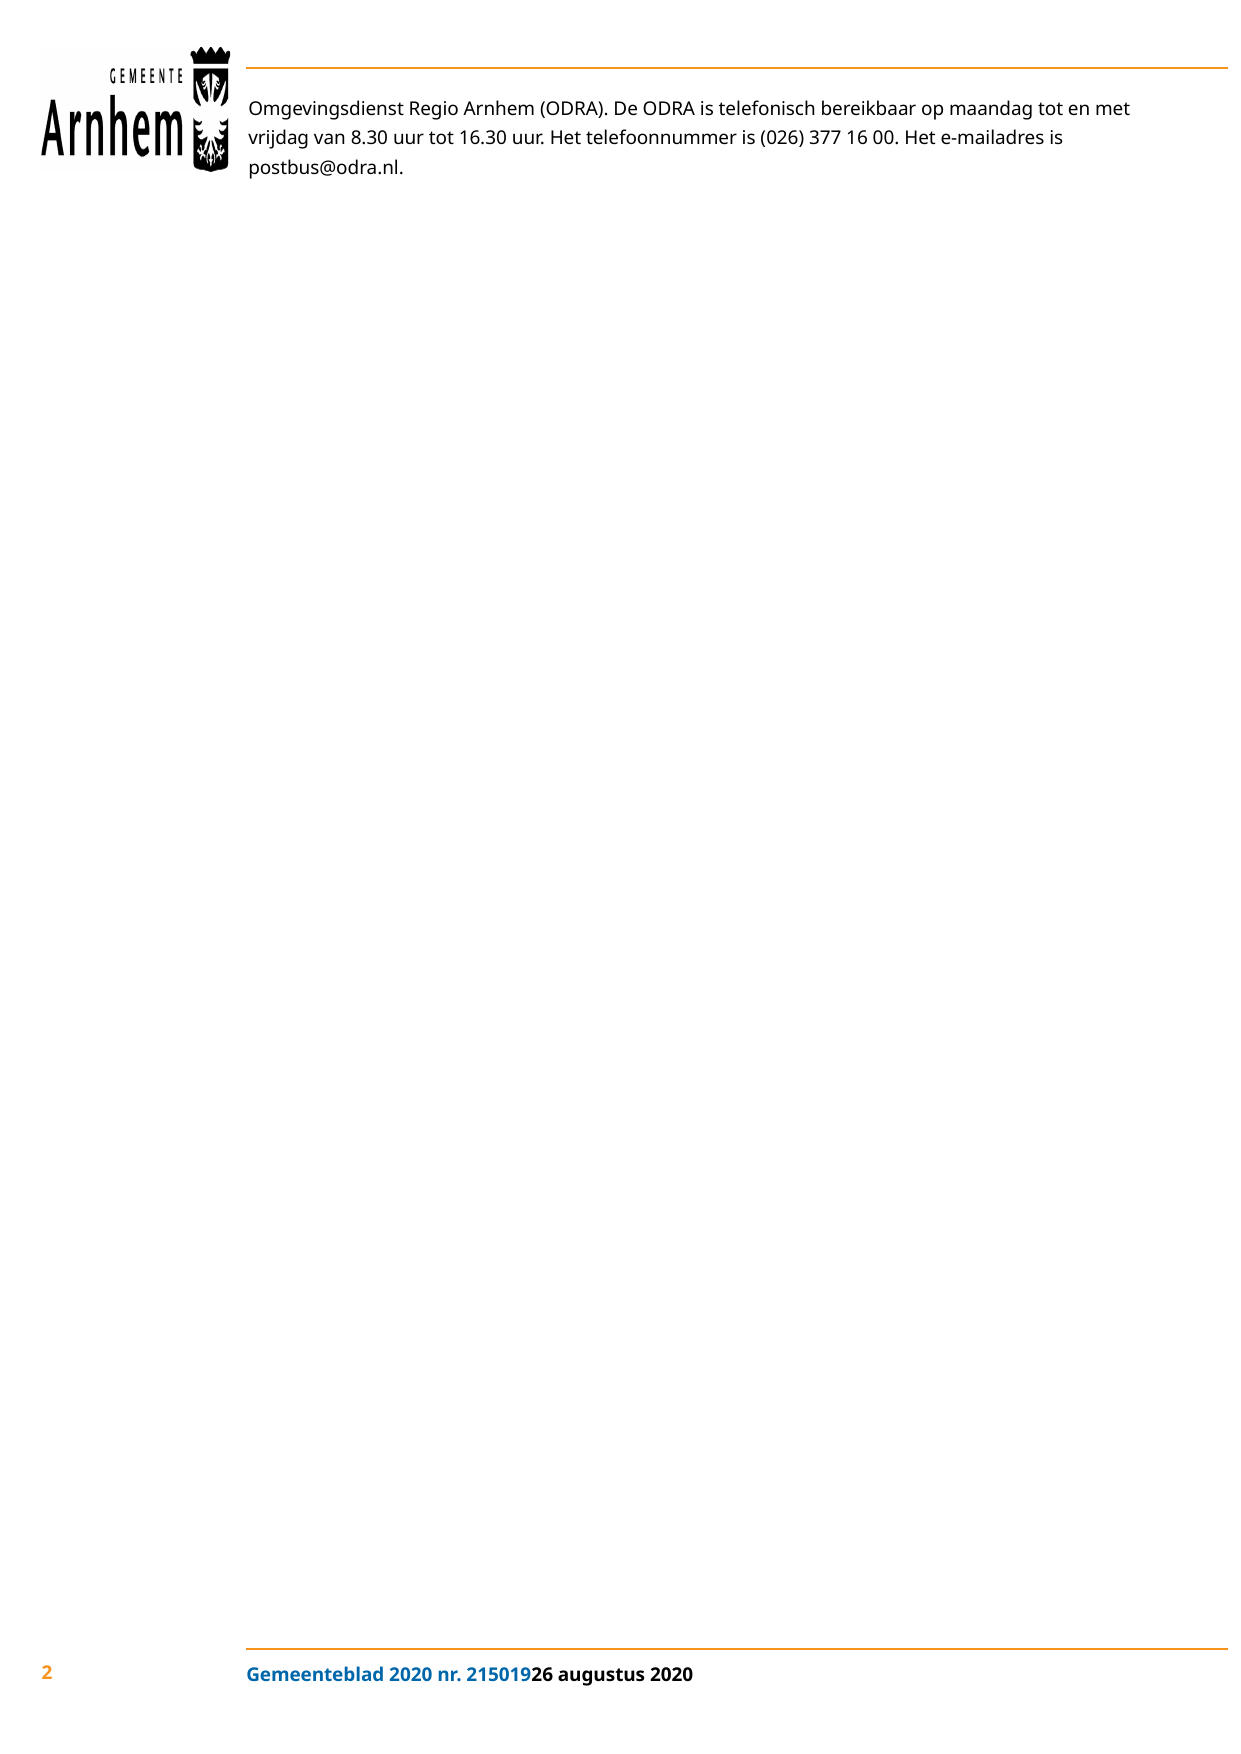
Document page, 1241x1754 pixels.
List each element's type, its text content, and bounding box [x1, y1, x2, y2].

text Omgevingsdienst Regio Arnhem (ODRA). De ODRA is telefonisch bereikbaar op maandag tot en met vrijdag van 8.30 uur tot 16.30 uur. Het telefoonnummer is (026) 377 16 00. Het e-mailadres is postbus@odra.nl. [248, 95, 1152, 180]
picture [41, 47, 231, 172]
